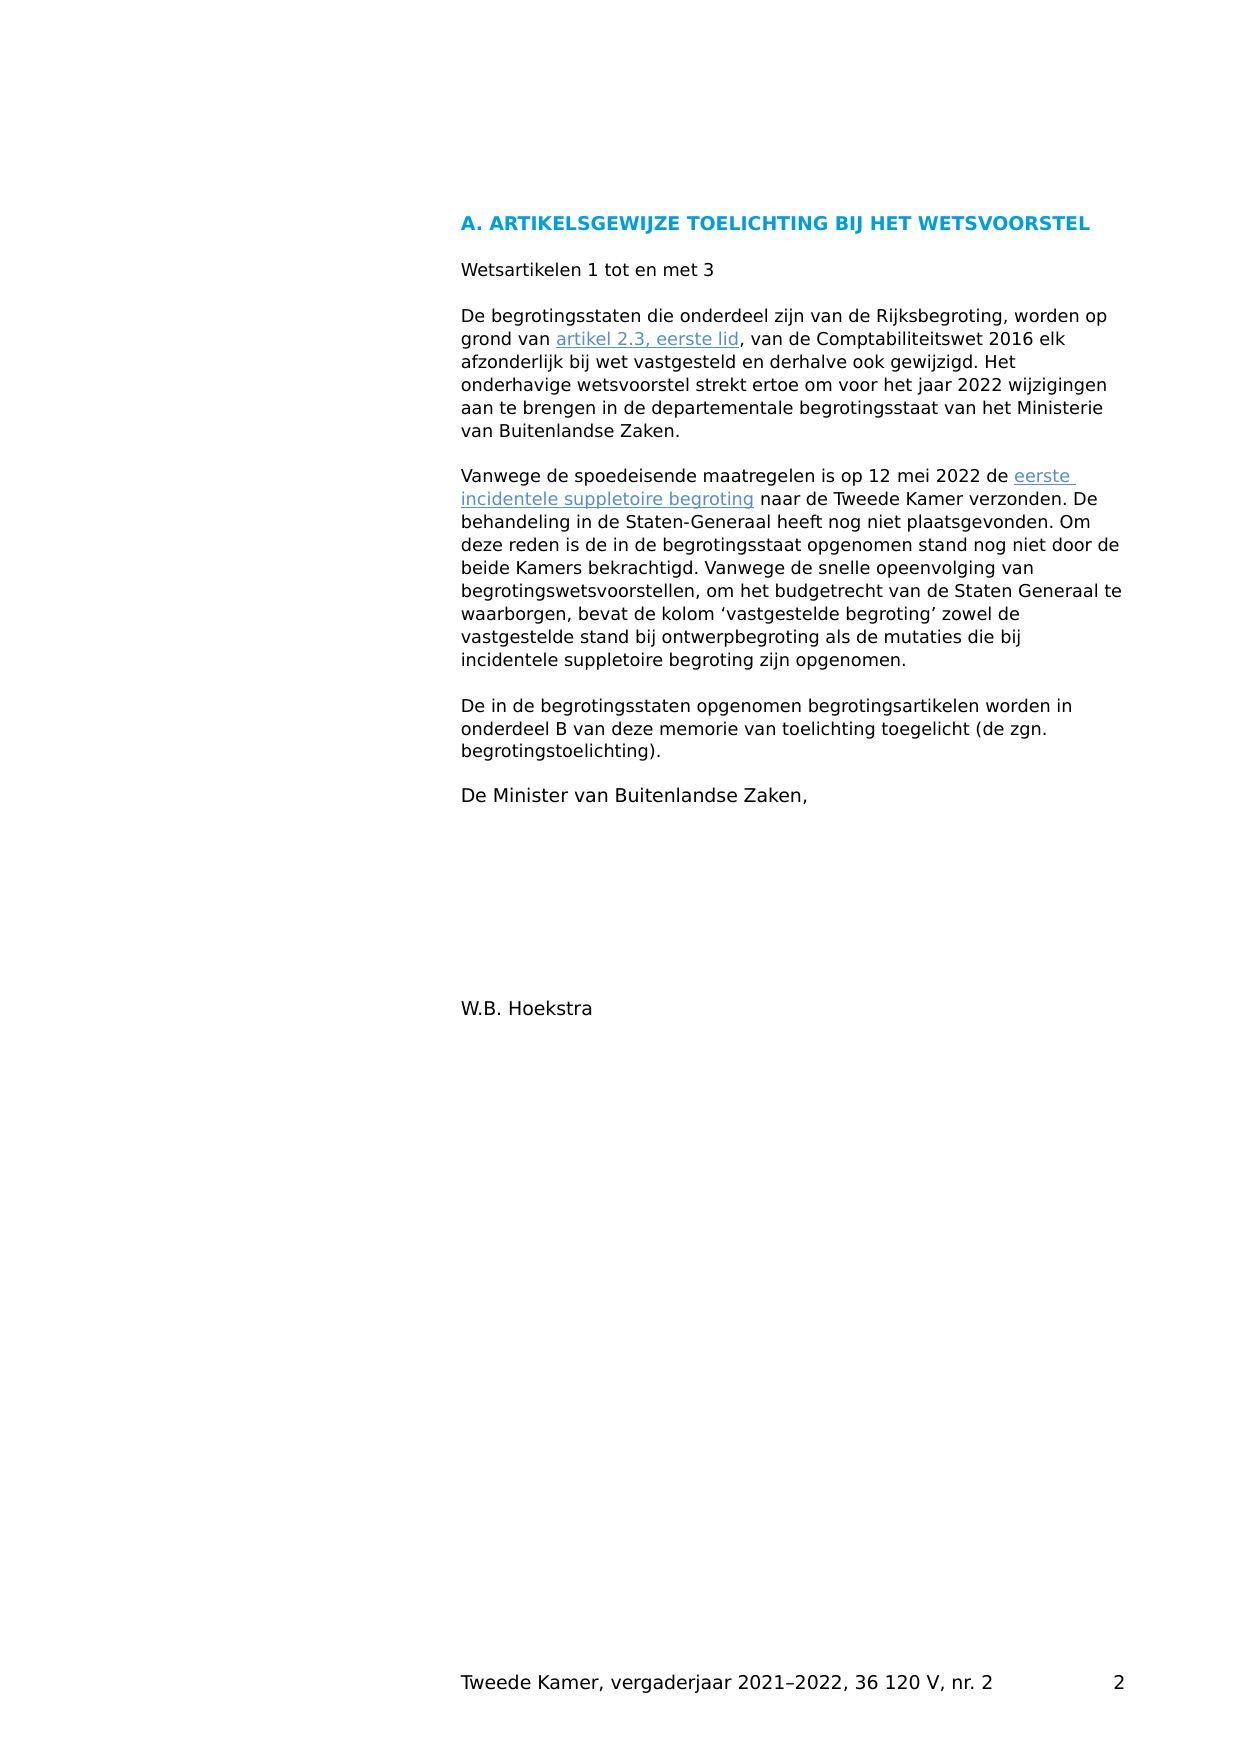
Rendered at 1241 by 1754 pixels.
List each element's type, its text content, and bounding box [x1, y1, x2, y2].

text Wetsartikelen 1 tot en met 3 [461, 258, 1125, 281]
title A. ARTIKELSGEWIJZE TOELICHTING BIJ HET WETSVOORSTEL [461, 213, 1125, 235]
text De begrotingsstaten die onderdeel zijn van de Rijksbegroting, worden op grond van artikel 2.3, eerste lid, van de Comptabiliteitswet 2016 elk afzonderlijk bij wet vastgesteld en derhalve ook gewijzigd. Het onderhavige wetsvoorstel strekt ertoe om voor het jaar 2022 wijzigingen aan te brengen in de departementale begrotingsstaat van het Ministerie van Buitenlandse Zaken. [461, 304, 1125, 442]
text De in de begrotingsstaten opgenomen begrotingsartikelen worden in onderdeel B van deze memorie van toelichting toegelicht (de zgn. begrotingstoelichting). [461, 694, 1125, 762]
text Vanwege de spoedeisende maatregelen is op 12 mei 2022 de eerste incidentele suppletoire begroting naar de Tweede Kamer verzonden. De behandeling in de Staten-Generaal heeft nog niet plaatsgevonden. Om deze reden is de in de begrotingsstaat opgenomen stand nog niet door de beide Kamers bekrachtigd. Vanwege de snelle opeenvolging van begrotingswetsvoorstellen, om het budgetrecht van de Staten Generaal te waarborgen, bevat de kolom ‘vastgestelde begroting’ zowel de vastgestelde stand bij ontwerpbegroting als de mutaties die bij incidentele suppletoire begroting zijn opgenomen. [461, 464, 1125, 671]
text De Minister van Buitenlandse Zaken, [461, 785, 1125, 807]
text W.B. Hoekstra [461, 998, 1125, 1020]
